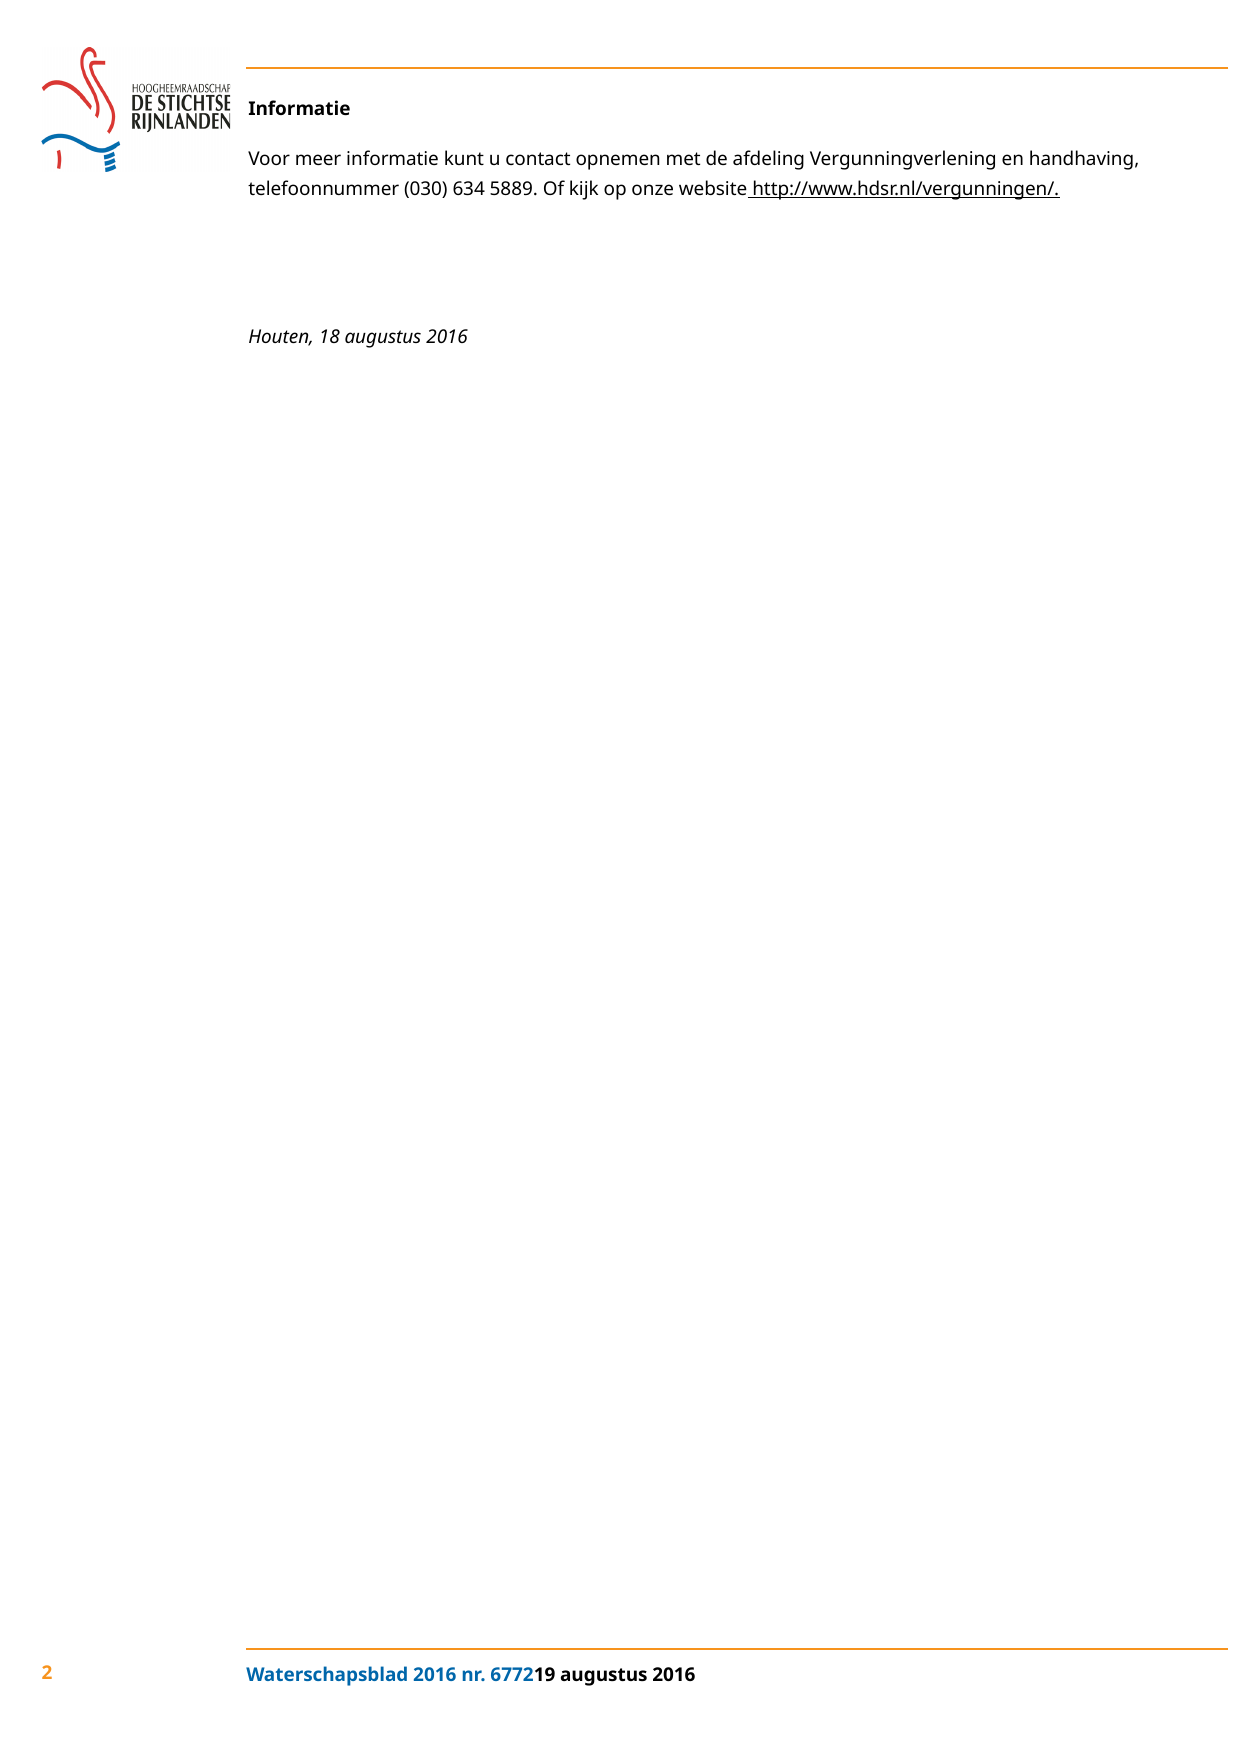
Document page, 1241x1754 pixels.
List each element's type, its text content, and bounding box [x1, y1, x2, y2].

text Houten, 18 augustus 2016 [248, 323, 1152, 349]
text Voor meer informatie kunt u contact opnemen met de afdeling Vergunningverlening en handhaving, telefoonnummer (030) 634 5889. Of kijk op onze website http://www.hdsr.nl/vergunningen/. [248, 145, 1152, 201]
text Informatie [248, 95, 1152, 121]
picture [41, 47, 231, 172]
